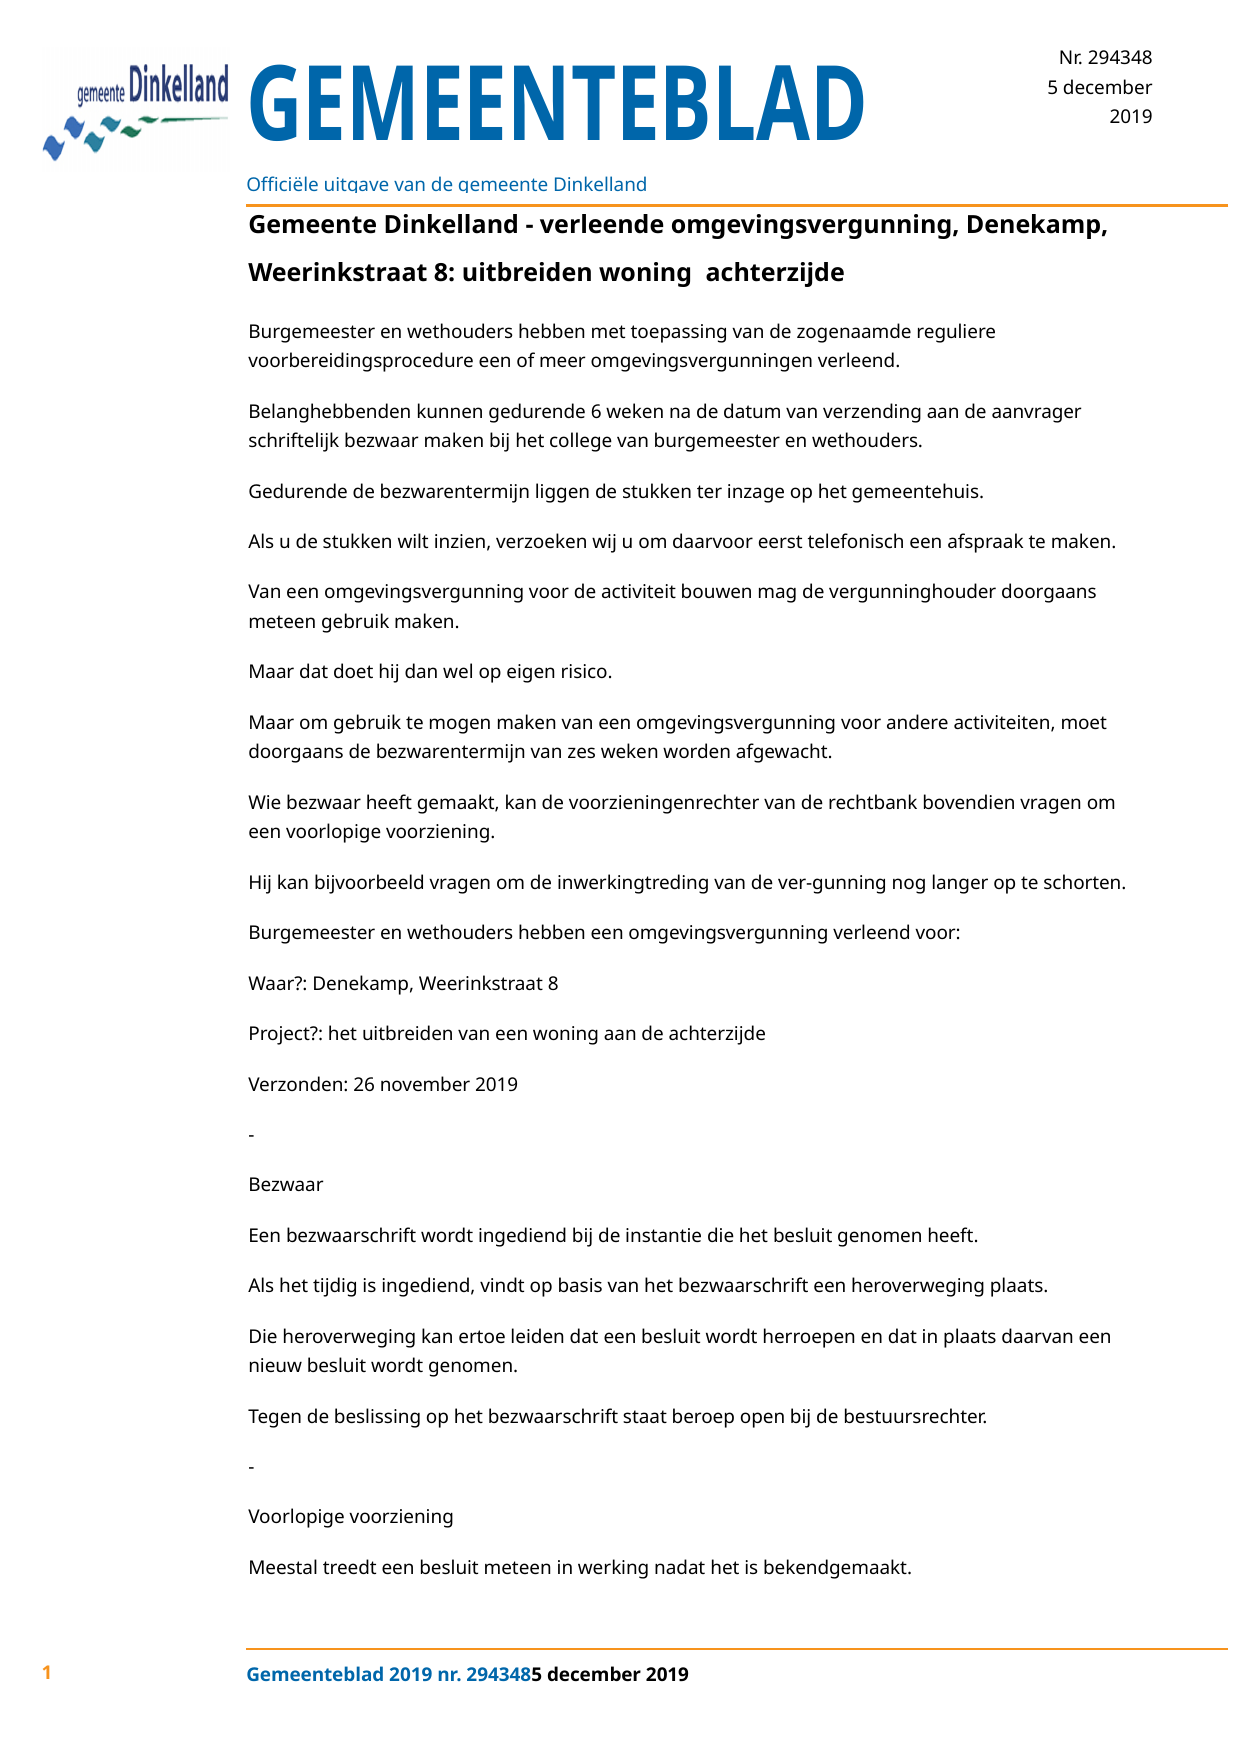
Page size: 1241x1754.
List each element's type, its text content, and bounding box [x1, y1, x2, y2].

text Verzonden: 26 november 2019 [248, 1071, 1152, 1097]
text Burgemeester en wethouders hebben een omgevingsvergunning verleend voor: [248, 919, 1152, 945]
text - [248, 1453, 1152, 1479]
text Maar om gebruik te mogen maken van een omgevingsvergunning voor andere activiteiten, moet doorgaans de bezwarentermijn van zes weken worden afgewacht. [248, 709, 1152, 764]
text Wie bezwaar heeft gemaakt, kan de voorzieningenrechter van de rechtbank bovendien vragen om een voorlopige voorziening. [248, 789, 1152, 844]
text Waar?: Denekamp, Weerinkstraat 8 [248, 970, 1152, 996]
text Belanghebbenden kunnen gedurende 6 weken na de datum van verzending aan de aanvrager schriftelijk bezwaar maken bij het college van burgemeester en wethouders. [248, 398, 1152, 453]
text Meestal treedt een besluit meteen in werking nadat het is bekendgemaakt. [248, 1554, 1152, 1580]
text Burgemeester en wethouders hebben met toepassing van de zogenaamde reguliere voorbereidingsprocedure een of meer omgevingsvergunningen verleend. [248, 318, 1152, 373]
picture [41, 47, 231, 172]
text Gedurende de bezwarentermijn liggen de stukken ter inzage op het gemeentehuis. [248, 478, 1152, 504]
text Een bezwaarschrift wordt ingediend bij de instantie die het besluit genomen heeft. [248, 1222, 1152, 1248]
text Die heroverweging kan ertoe leiden dat een besluit wordt herroepen en dat in plaats daarvan een nieuw besluit wordt genomen. [248, 1323, 1152, 1378]
text Bezwaar [248, 1172, 1152, 1197]
text Hij kan bijvoorbeeld vragen om de inwerkingtreding van de ver-gunning nog langer op te schorten. [248, 869, 1152, 895]
text Tegen de beslissing op het bezwaarschrift staat beroep open bij de bestuursrechter. [248, 1403, 1152, 1429]
text Als het tijdig is ingediend, vindt op basis van het bezwaarschrift een heroverweging plaats. [248, 1272, 1152, 1298]
text - [248, 1121, 1152, 1147]
text Voorlopige voorziening [248, 1504, 1152, 1529]
text Gemeente Dinkelland - verleende omgevingsvergunning, Denekamp, Weerinkstraat 8: uitbreiden woning achterzijde [248, 207, 1152, 288]
text Project?: het uitbreiden van een woning aan de achterzijde [248, 1020, 1152, 1046]
text Van een omgevingsvergunning voor de activiteit bouwen mag de vergunninghouder doorgaans meteen gebruik maken. [248, 579, 1152, 634]
text Maar dat doet hij dan wel op eigen risico. [248, 659, 1152, 684]
text Als u de stukken wilt inzien, verzoeken wij u om daarvoor eerst telefonisch een afspraak te maken. [248, 528, 1152, 554]
